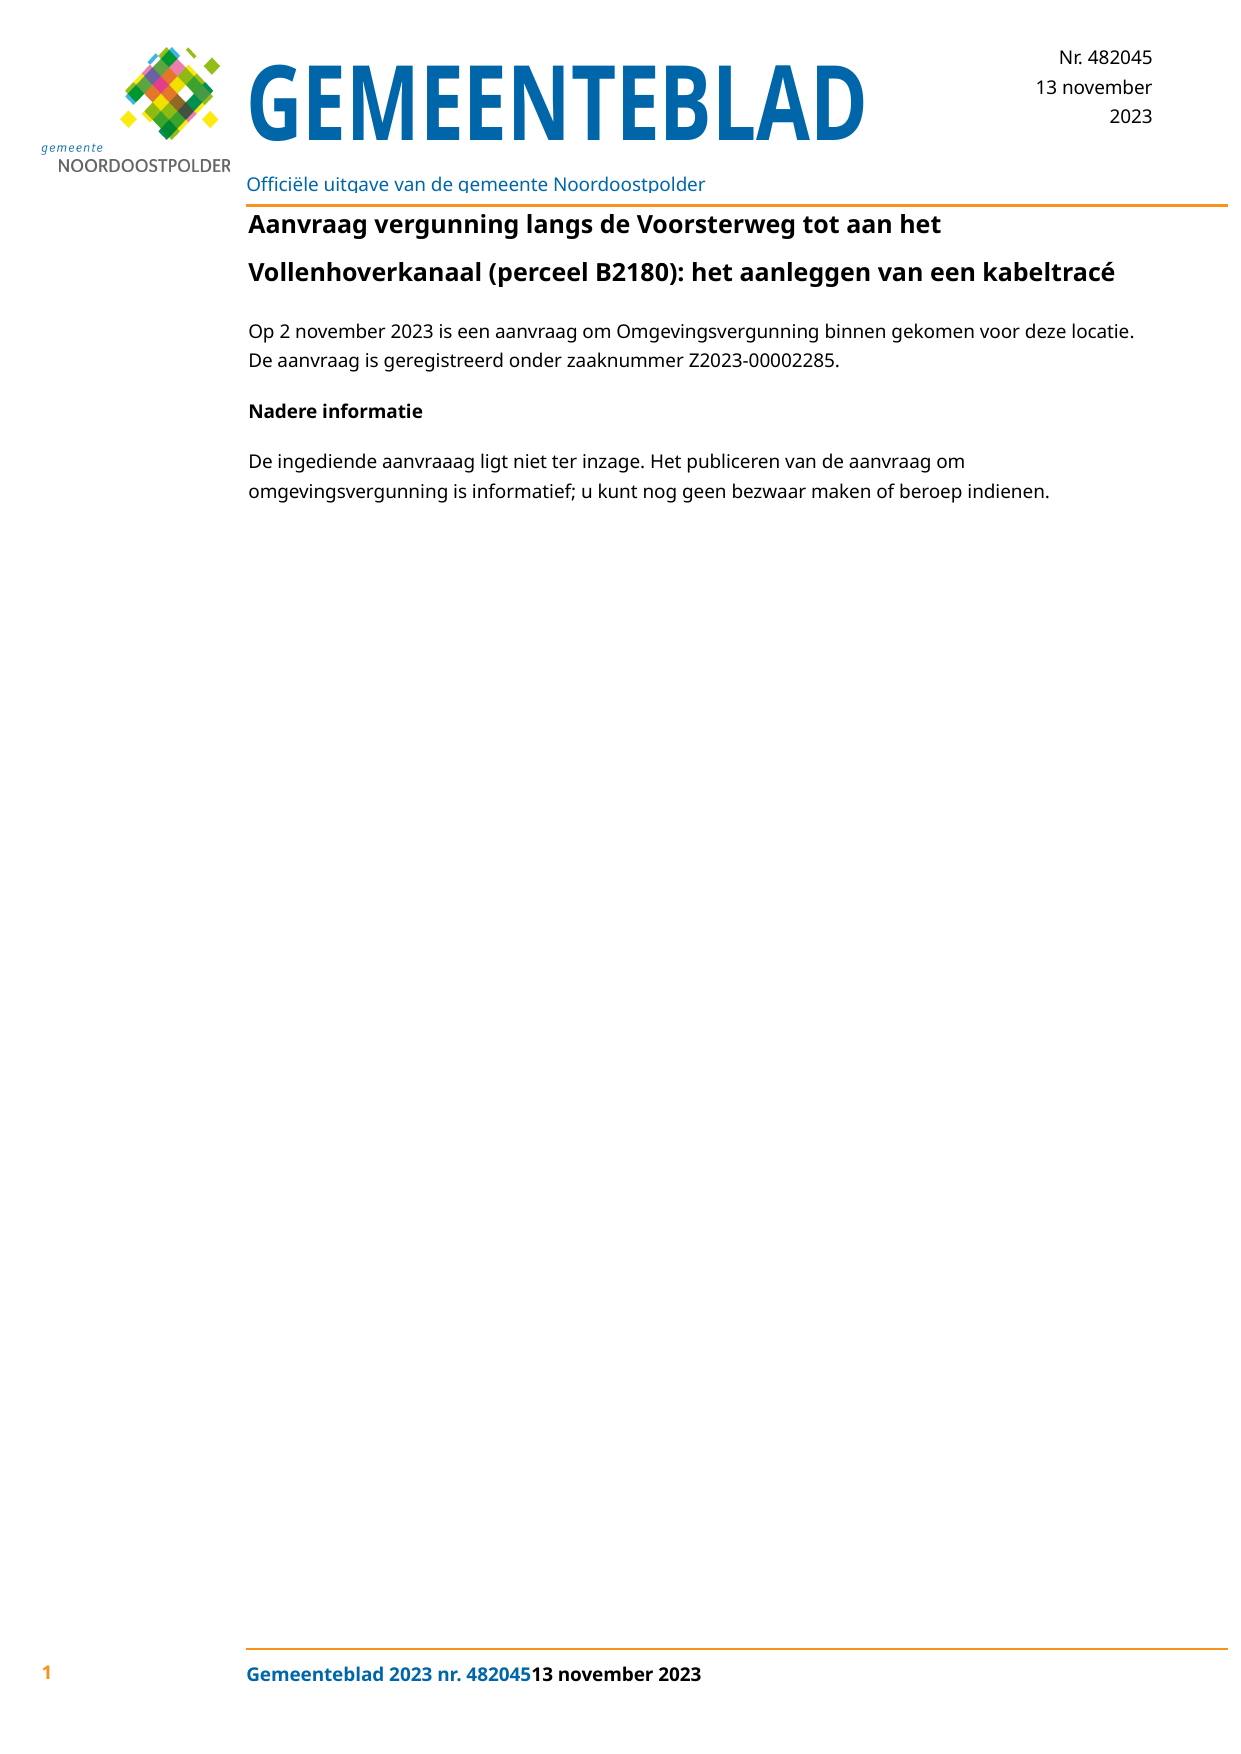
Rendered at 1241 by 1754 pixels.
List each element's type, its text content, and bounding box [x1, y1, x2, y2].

picture [41, 47, 231, 172]
text Nadere informatie [248, 398, 1152, 424]
text De ingediende aanvraaag ligt niet ter inzage. Het publiceren van de aanvraag om omgevingsvergunning is informatief; u kunt nog geen bezwaar maken of beroep indienen. [248, 448, 1152, 504]
text Op 2 november 2023 is een aanvraag om Omgevingsvergunning binnen gekomen voor deze locatie. De aanvraag is geregistreerd onder zaaknummer Z2023-00002285. [248, 318, 1152, 373]
text Aanvraag vergunning langs de Voorsterweg tot aan het Vollenhoverkanaal (perceel B2180): het aanleggen van een kabeltracé [248, 207, 1152, 288]
